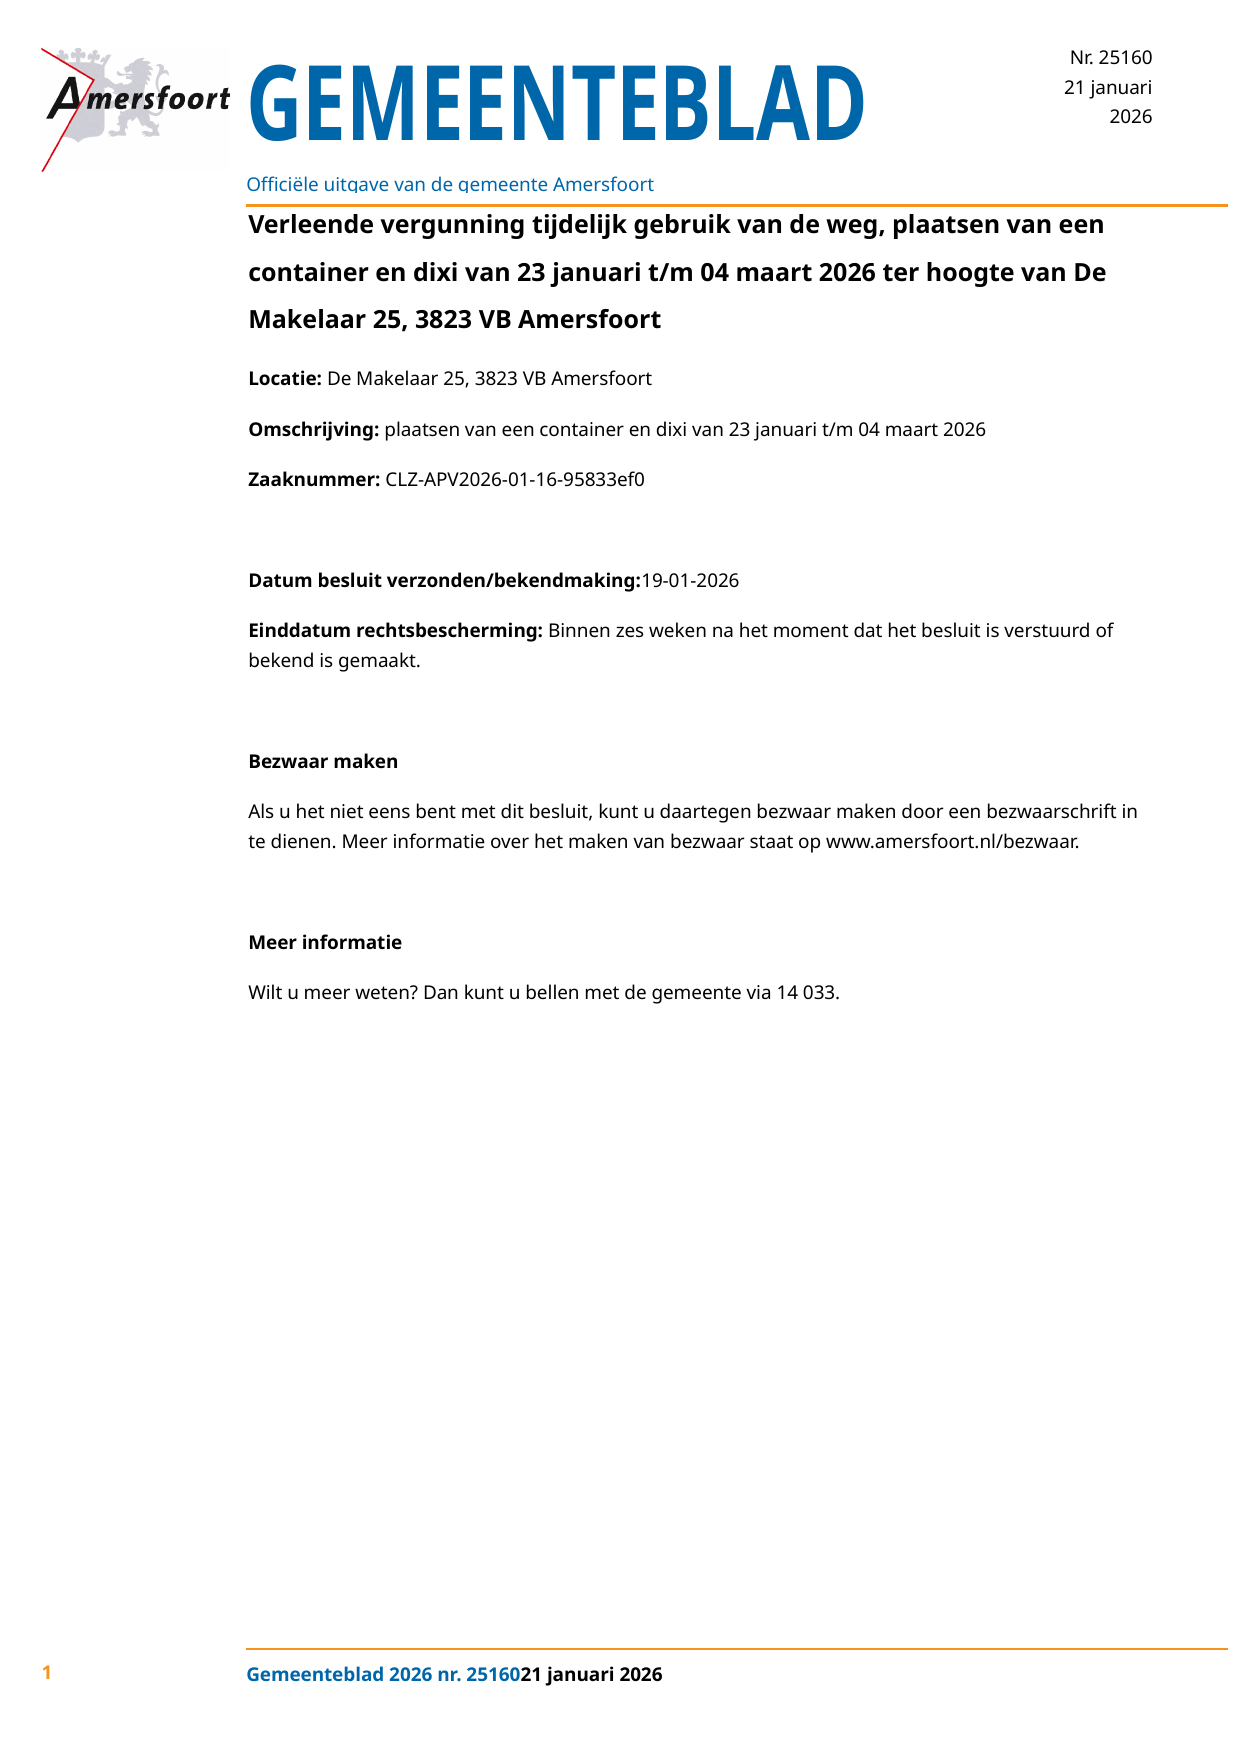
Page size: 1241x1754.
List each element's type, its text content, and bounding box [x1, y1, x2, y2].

text Zaaknummer: CLZ-APV2026-01-16-95833ef0 [248, 466, 1152, 492]
text Datum besluit verzonden/bekendmaking:19-01-2026 [248, 567, 1152, 593]
text Bezwaar maken [248, 748, 1152, 774]
text Einddatum rechtsbescherming: Binnen zes weken na het moment dat het besluit is verstuurd of bekend is gemaakt. [248, 618, 1152, 673]
text Wilt u meer weten? Dan kunt u bellen met de gemeente via 14 033. [248, 979, 1152, 1005]
text Als u het niet eens bent met dit besluit, kunt u daartegen bezwaar maken door een bezwaarschrift in te dienen. Meer informatie over het maken van bezwaar staat op www.amersfoort.nl/bezwaar. [248, 798, 1152, 854]
text Omschrijving: plaatsen van een container en dixi van 23 januari t/m 04 maart 2026 [248, 416, 1152, 442]
text Locatie: De Makelaar 25, 3823 VB Amersfoort [248, 366, 1152, 391]
picture [41, 47, 231, 172]
text Verleende vergunning tijdelijk gebruik van de weg, plaatsen van een container en dixi van 23 januari t/m 04 maart 2026 ter hoogte van De Makelaar 25, 3823 VB Amersfoort [248, 207, 1152, 336]
text Meer informatie [248, 929, 1152, 954]
